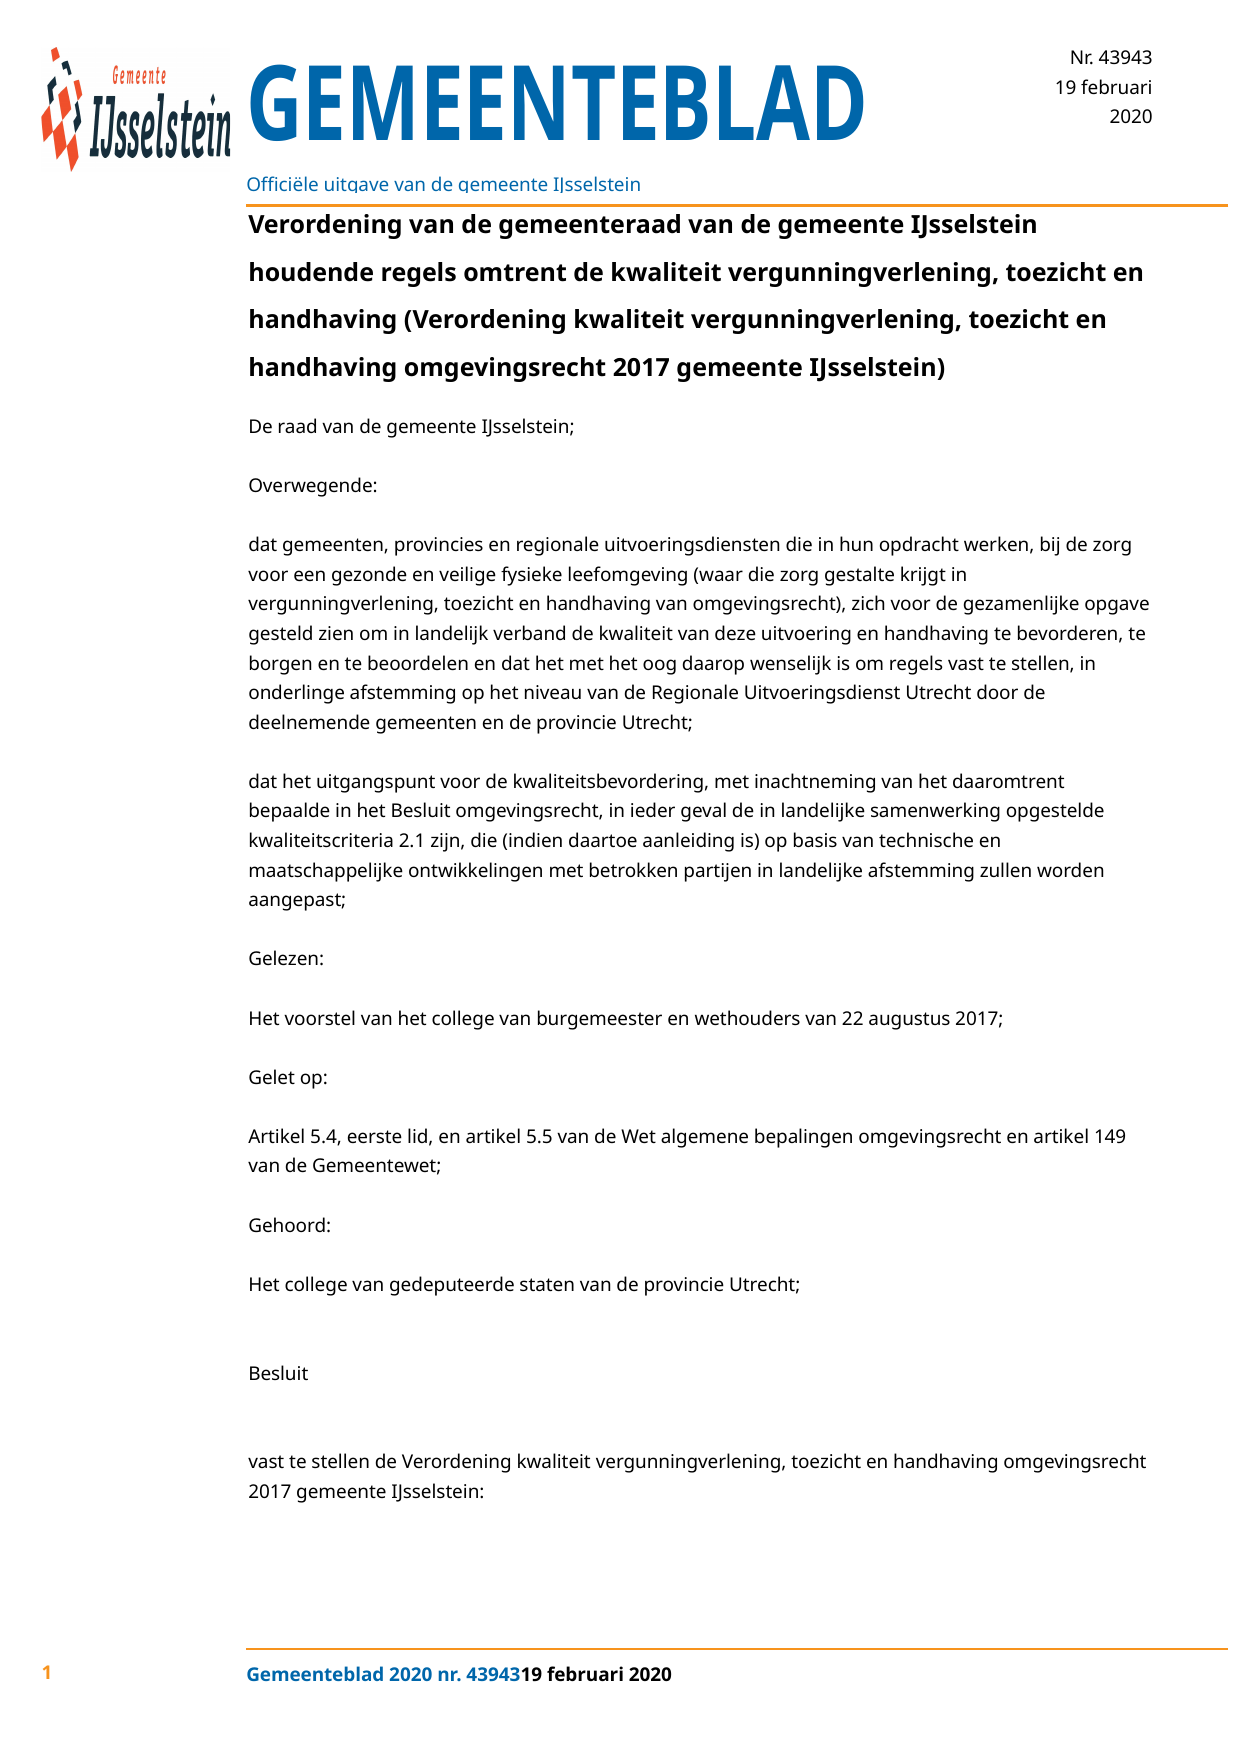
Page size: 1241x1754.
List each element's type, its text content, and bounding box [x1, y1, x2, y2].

text Artikel 5.4, eerste lid, en artikel 5.5 van de Wet algemene bepalingen omgevingsrecht en artikel 149 van de Gemeentewet; [248, 1123, 1152, 1178]
text Gelezen: [248, 946, 1152, 971]
picture [41, 47, 231, 172]
text Gelet op: [248, 1064, 1152, 1090]
text Het college van gedeputeerde staten van de provincie Utrecht; [248, 1271, 1152, 1297]
text dat het uitgangspunt voor de kwaliteitsbevordering, met inachtneming van het daaromtrent bepaalde in het Besluit omgevingsrecht, in ieder geval de in landelijke samenwerking opgestelde kwaliteitscriteria 2.1 zijn, die (indien daartoe aanleiding is) op basis van technische en maatschappelijke ontwikkelingen met betrokken partijen in landelijke afstemming zullen worden aangepast; [248, 768, 1152, 912]
text De raad van de gemeente IJsselstein; [248, 413, 1152, 439]
text dat gemeenten, provincies en regionale uitvoeringsdiensten die in hun opdracht werken, bij de zorg voor een gezonde en veilige fysieke leefomgeving (waar die zorg gestalte krijgt in vergunningverlening, toezicht en handhaving van omgevingsrecht), zich voor de gezamenlijke opgave gesteld zien om in landelijk verband de kwaliteit van deze uitvoering en handhaving te bevorderen, te borgen en te beoordelen en dat het met het oog daarop wenselijk is om regels vast te stellen, in onderlinge afstemming op het niveau van de Regionale Uitvoeringsdienst Utrecht door de deelnemende gemeenten en de provincie Utrecht; [248, 531, 1152, 735]
text Het voorstel van het college van burgemeester en wethouders van 22 augustus 2017; [248, 1005, 1152, 1031]
text Overwegende: [248, 472, 1152, 498]
text Besluit [248, 1360, 1152, 1386]
text Gehoord: [248, 1212, 1152, 1238]
text vast te stellen de Verordening kwaliteit vergunningverlening, toezicht en handhaving omgevingsrecht 2017 gemeente IJsselstein: [248, 1448, 1152, 1504]
text Verordening van de gemeenteraad van de gemeente IJsselstein houdende regels omtrent de kwaliteit vergunningverlening, toezicht en handhaving (Verordening kwaliteit vergunningverlening, toezicht en handhaving omgevingsrecht 2017 gemeente IJsselstein) [248, 207, 1152, 384]
